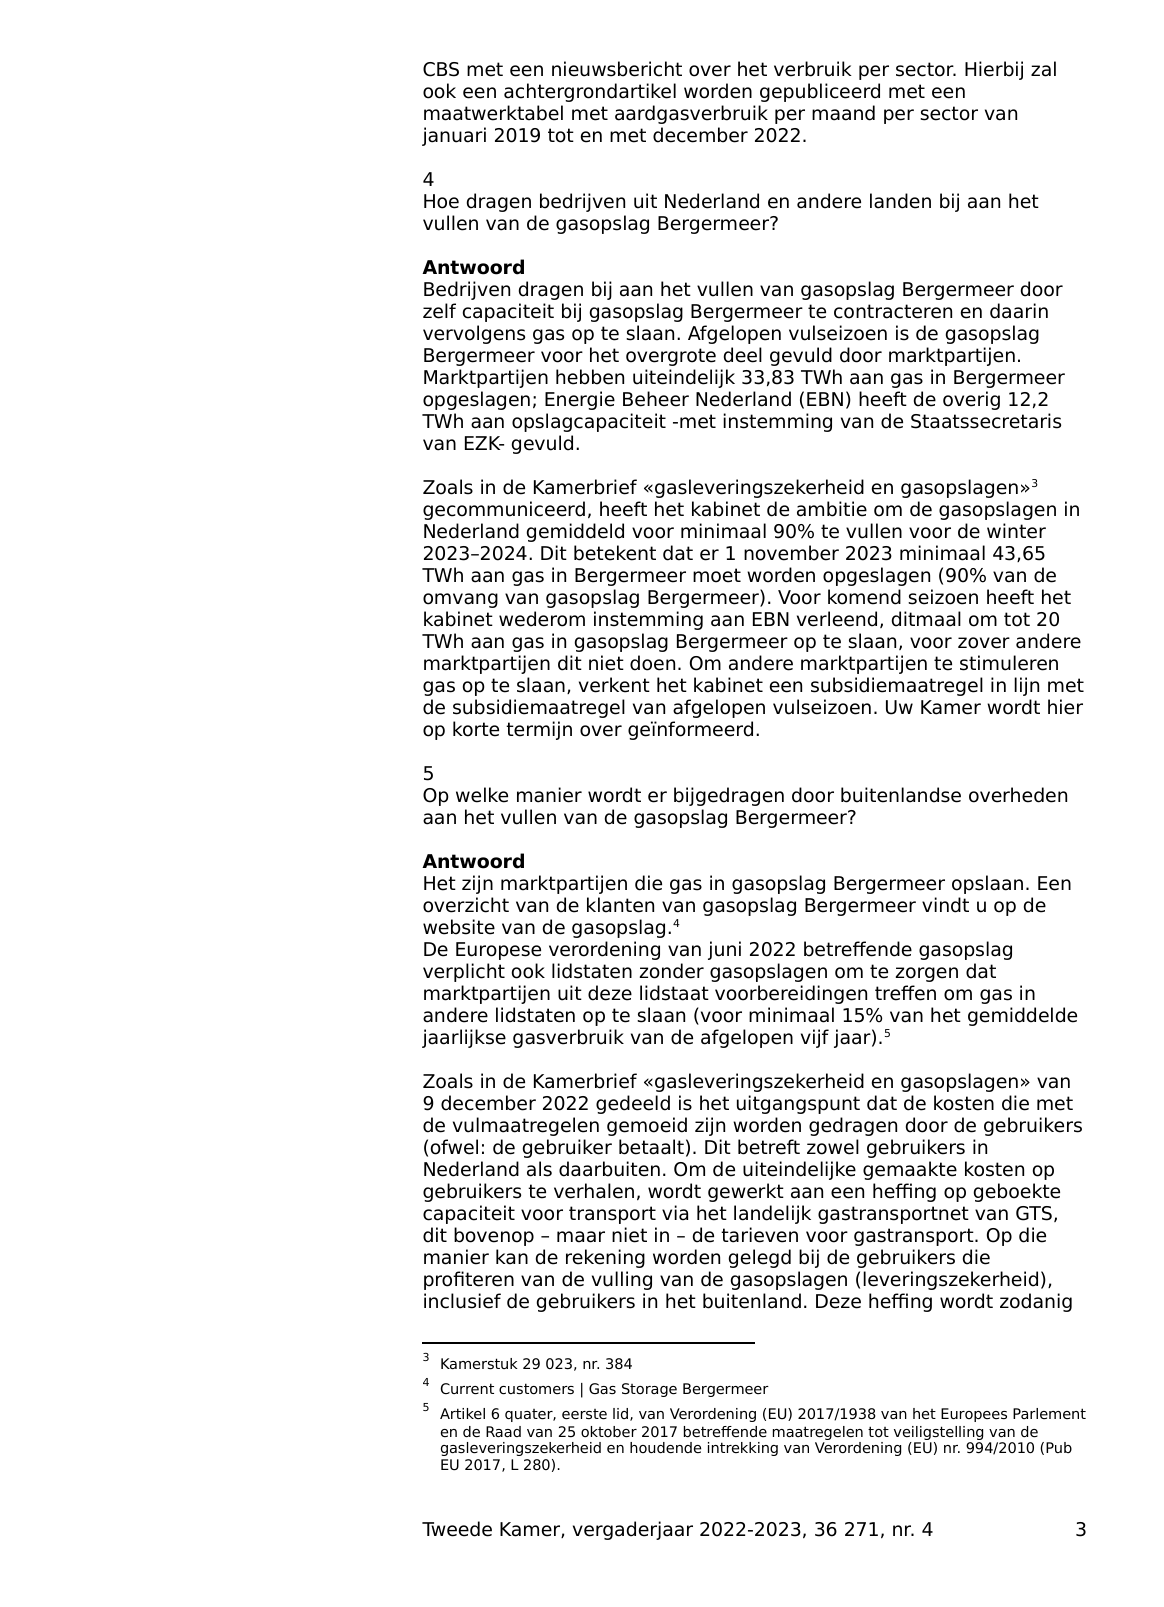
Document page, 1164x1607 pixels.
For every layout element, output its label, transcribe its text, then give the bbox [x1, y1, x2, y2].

text 4 [422, 169, 1087, 191]
text Current customers | Gas Storage Bergermeer [422, 1377, 1087, 1399]
text De Europese verordening van juni 2022 betreffende gasopslag verplicht ook lidstaten zonder gasopslagen om te zorgen dat marktpartijen uit deze lidstaat voorbereidingen treffen om gas in andere lidstaten op te slaan (voor minimaal 15% van het gemiddelde jaarlijkse gasverbruik van de afgelopen vijf jaar). [422, 939, 1087, 1049]
text Antwoord [422, 851, 1087, 873]
text Kamerstuk 29 023, nr. 384 [422, 1352, 1087, 1374]
text Op welke manier wordt er bijgedragen door buitenlandse overheden aan het vullen van de gasopslag Bergermeer? [422, 785, 1087, 829]
text Bedrijven dragen bij aan het vullen van gasopslag Bergermeer door zelf capaciteit bij gasopslag Bergermeer te contracteren en daarin vervolgens gas op te slaan. Afgelopen vulseizoen is de gasopslag Bergermeer voor het overgrote deel gevuld door marktpartijen. Marktpartijen hebben uiteindelijk 33,83 TWh aan gas in Bergermeer opgeslagen; Energie Beheer Nederland (EBN) heeft de overig 12,2 TWh aan opslagcapaciteit -met instemming van de Staatssecretaris van EZK- gevuld. [422, 279, 1087, 455]
text Zoals in de Kamerbrief «gasleveringszekerheid en gasopslagen» van 9 december 2022 gedeeld is het uitgangspunt dat de kosten die met de vulmaatregelen gemoeid zijn worden gedragen door de gebruikers (ofwel: de gebruiker betaalt). Dit betreft zowel gebruikers in Nederland als daarbuiten. Om de uiteindelijke gemaakte kosten op gebruikers te verhalen, wordt gewerkt aan een heffing op geboekte capaciteit voor transport via het landelijk gastransportnet van GTS, dit bovenop – maar niet in – de tarieven voor gastransport. Op die manier kan de rekening worden gelegd bij de gebruikers die profiteren van de vulling van de gasopslagen (leveringszekerheid), inclusief de gebruikers in het buitenland. Deze heffing wordt zodanig [422, 1071, 1087, 1313]
text Artikel 6 quater, eerste lid, van Verordening (EU) 2017/1938 van het Europees Parlement en de Raad van 25 oktober 2017 betreffende maatregelen tot veiligstelling van de gasleveringszekerheid en houdende intrekking van Verordening (EU) nr. 994/2010 (Pub EU 2017, L 280). [422, 1402, 1087, 1474]
text Antwoord [422, 257, 1087, 279]
text Het zijn marktpartijen die gas in gasopslag Bergermeer opslaan. Een overzicht van de klanten van gasopslag Bergermeer vindt u op de website van de gasopslag. [422, 873, 1087, 939]
text Zoals in de Kamerbrief «gasleveringszekerheid en gasopslagen» gecommuniceerd, heeft het kabinet de ambitie om de gasopslagen in Nederland gemiddeld voor minimaal 90% te vullen voor de winter 2023–2024. Dit betekent dat er 1 november 2023 minimaal 43,65 TWh aan gas in Bergermeer moet worden opgeslagen (90% van de omvang van gasopslag Bergermeer). Voor komend seizoen heeft het kabinet wederom instemming aan EBN verleend, ditmaal om tot 20 TWh aan gas in gasopslag Bergermeer op te slaan, voor zover andere marktpartijen dit niet doen. Om andere marktpartijen te stimuleren gas op te slaan, verkent het kabinet een subsidiemaatregel in lijn met de subsidiemaatregel van afgelopen vulseizoen. Uw Kamer wordt hier op korte termijn over geïnformeerd. [422, 477, 1087, 741]
text Hoe dragen bedrijven uit Nederland en andere landen bij aan het vullen van de gasopslag Bergermeer? [422, 191, 1087, 235]
text CBS met een nieuwsbericht over het verbruik per sector. Hierbij zal ook een achtergrondartikel worden gepubliceerd met een maatwerktabel met aardgasverbruik per maand per sector van januari 2019 tot en met december 2022. [422, 59, 1087, 147]
text 5 [422, 763, 1087, 785]
